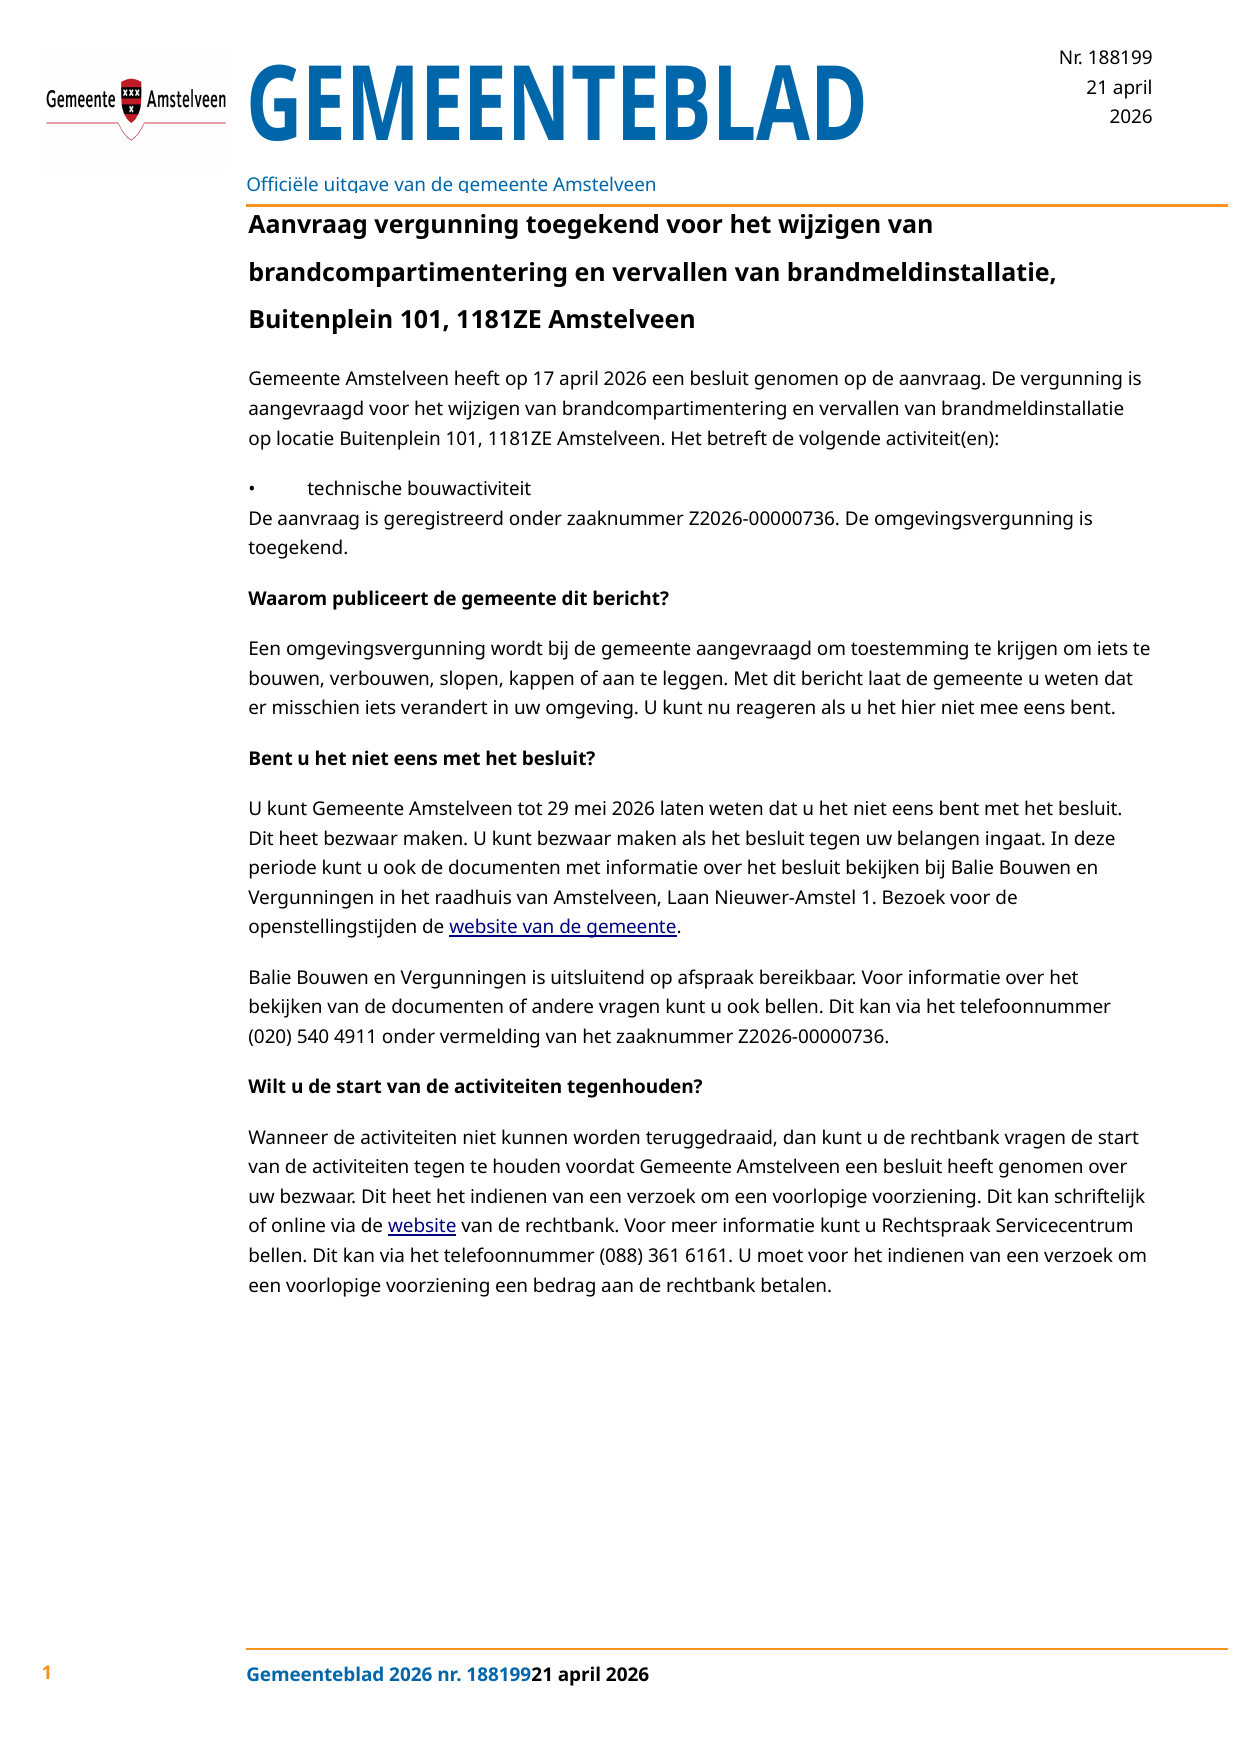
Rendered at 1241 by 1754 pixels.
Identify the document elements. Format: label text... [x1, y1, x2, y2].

text Wanneer de activiteiten niet kunnen worden teruggedraaid, dan kunt u de rechtbank vragen de start van de activiteiten tegen te houden voordat Gemeente Amstelveen een besluit heeft genomen over uw bezwaar. Dit heet het indienen van een verzoek om een voorlopige voorziening. Dit kan schriftelijk of online via de website van de rechtbank. Voor meer informatie kunt u Rechtspraak Servicecentrum bellen. Dit kan via het telefoonnummer (088) 361 6161. U moet voor het indienen van een verzoek om een voorlopige voorziening een bedrag aan de rechtbank betalen. [248, 1124, 1152, 1297]
text Aanvraag vergunning toegekend voor het wijzigen van brandcompartimentering en vervallen van brandmeldinstallatie, Buitenplein 101, 1181ZE Amstelveen [248, 207, 1152, 336]
text Wilt u de start van de activiteiten tegenhouden? [248, 1073, 1152, 1099]
text Gemeente Amstelveen heeft op 17 april 2026 een besluit genomen op de aanvraag. De vergunning is aangevraagd voor het wijzigen van brandcompartimentering en vervallen van brandmeldinstallatie op locatie Buitenplein 101, 1181ZE Amstelveen. Het betreft de volgende activiteit(en): [248, 366, 1152, 450]
list technische bouwactiviteit [248, 475, 1152, 501]
text Een omgevingsvergunning wordt bij de gemeente aangevraagd om toestemming te krijgen om iets te bouwen, verbouwen, slopen, kappen of aan te leggen. Met dit bericht laat de gemeente u weten dat er misschien iets verandert in uw omgeving. U kunt nu reageren als u het hier niet mee eens bent. [248, 635, 1152, 720]
text Bent u het niet eens met het besluit? [248, 745, 1152, 770]
text Waarom publiceert de gemeente dit bericht? [248, 585, 1152, 610]
text U kunt Gemeente Amstelveen tot 29 mei 2026 laten weten dat u het niet eens bent met het besluit. Dit heet bezwaar maken. U kunt bezwaar maken als het besluit tegen uw belangen ingaat. In deze periode kunt u ook de documenten met informatie over het besluit bekijken bij Balie Bouwen en Vergunningen in het raadhuis van Amstelveen, Laan Nieuwer-Amstel 1. Bezoek voor de openstellingstijden de website van de gemeente. [248, 795, 1152, 939]
text De aanvraag is geregistreerd onder zaaknummer Z2026-00000736. De omgevingsvergunning is toegekend. [248, 505, 1152, 560]
picture [41, 47, 231, 172]
text Balie Bouwen en Vergunningen is uitsluitend op afspraak bereikbaar. Voor informatie over het bekijken van de documenten of andere vragen kunt u ook bellen. Dit kan via het telefoonnummer (020) 540 4911 onder vermelding van het zaaknummer Z2026-00000736. [248, 964, 1152, 1049]
